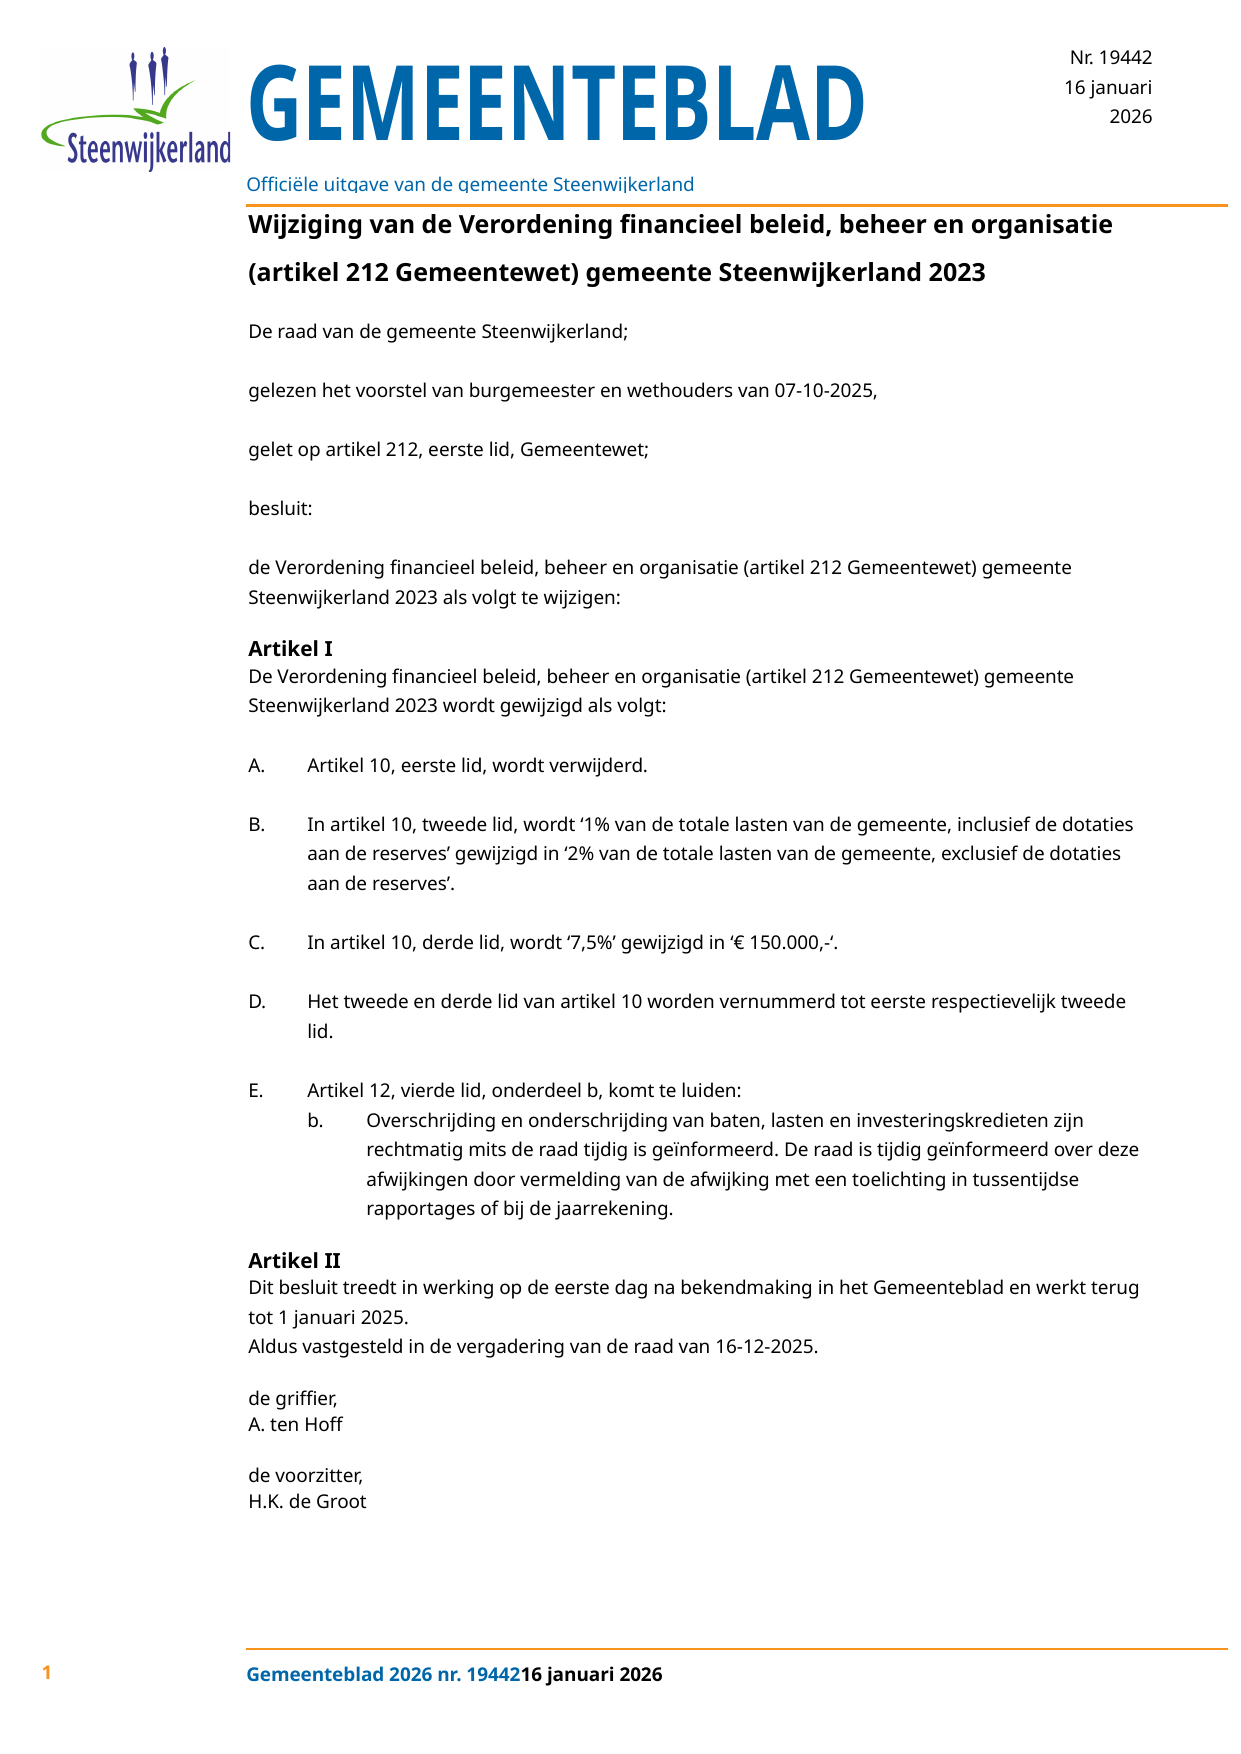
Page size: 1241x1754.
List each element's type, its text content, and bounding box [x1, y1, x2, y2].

text De Verordening financieel beleid, beheer en organisatie (artikel 212 Gemeentewet) gemeente Steenwijkerland 2023 wordt gewijzigd als volgt: [248, 663, 1152, 718]
text de griffier, [248, 1385, 1152, 1411]
text de voorzitter, [248, 1462, 1152, 1488]
list Artikel 12, vierde lid, onderdeel b, komt te luiden: [248, 1077, 1152, 1103]
list In artikel 10, tweede lid, wordt ‘1% van de totale lasten van de gemeente, inclusief de dotaties aan de reserves’ gewijzigd in ‘2% van de totale lasten van de gemeente, exclusief de dotaties aan de reserves’. [248, 811, 1152, 896]
text H.K. de Groot [248, 1488, 1152, 1514]
text de Verordening financieel beleid, beheer en organisatie (artikel 212 Gemeentewet) gemeente Steenwijkerland 2023 als volgt te wijzigen: [248, 554, 1152, 610]
text besluit: [248, 495, 1152, 521]
list Het tweede en derde lid van artikel 10 worden vernummerd tot eerste respectievelijk tweede lid. [248, 988, 1152, 1044]
text De raad van de gemeente Steenwijkerland; [248, 318, 1152, 344]
text Artikel II [248, 1246, 1152, 1274]
text Artikel I [248, 634, 1152, 663]
picture [41, 47, 231, 172]
text A. ten Hoff [248, 1411, 1152, 1436]
text Wijziging van de Verordening financieel beleid, beheer en organisatie (artikel 212 Gemeentewet) gemeente Steenwijkerland 2023 [248, 207, 1152, 288]
text gelezen het voorstel van burgemeester en wethouders van 07-10-2025, [248, 377, 1152, 403]
text Dit besluit treedt in werking op de eerste dag na bekendmaking in het Gemeenteblad en werkt terug tot 1 januari 2025. [248, 1274, 1152, 1330]
text Aldus vastgesteld in de vergadering van de raad van 16-12-2025. [248, 1333, 1152, 1359]
list Artikel 10, eerste lid, wordt verwijderd. [248, 752, 1152, 777]
list In artikel 10, derde lid, wordt ‘7,5%’ gewijzigd in ‘€ 150.000,-‘. [248, 929, 1152, 955]
text gelet op artikel 212, eerste lid, Gemeentewet; [248, 436, 1152, 462]
list Overschrijding en onderschrijding van baten, lasten en investeringskredieten zijn rechtmatig mits de raad tijdig is geïnformeerd. De raad is tijdig geïnformeerd over deze afwijkingen door vermelding van de afwijking met een toelichting in tussentijdse rapportages of bij de jaarrekening. [307, 1107, 1152, 1221]
